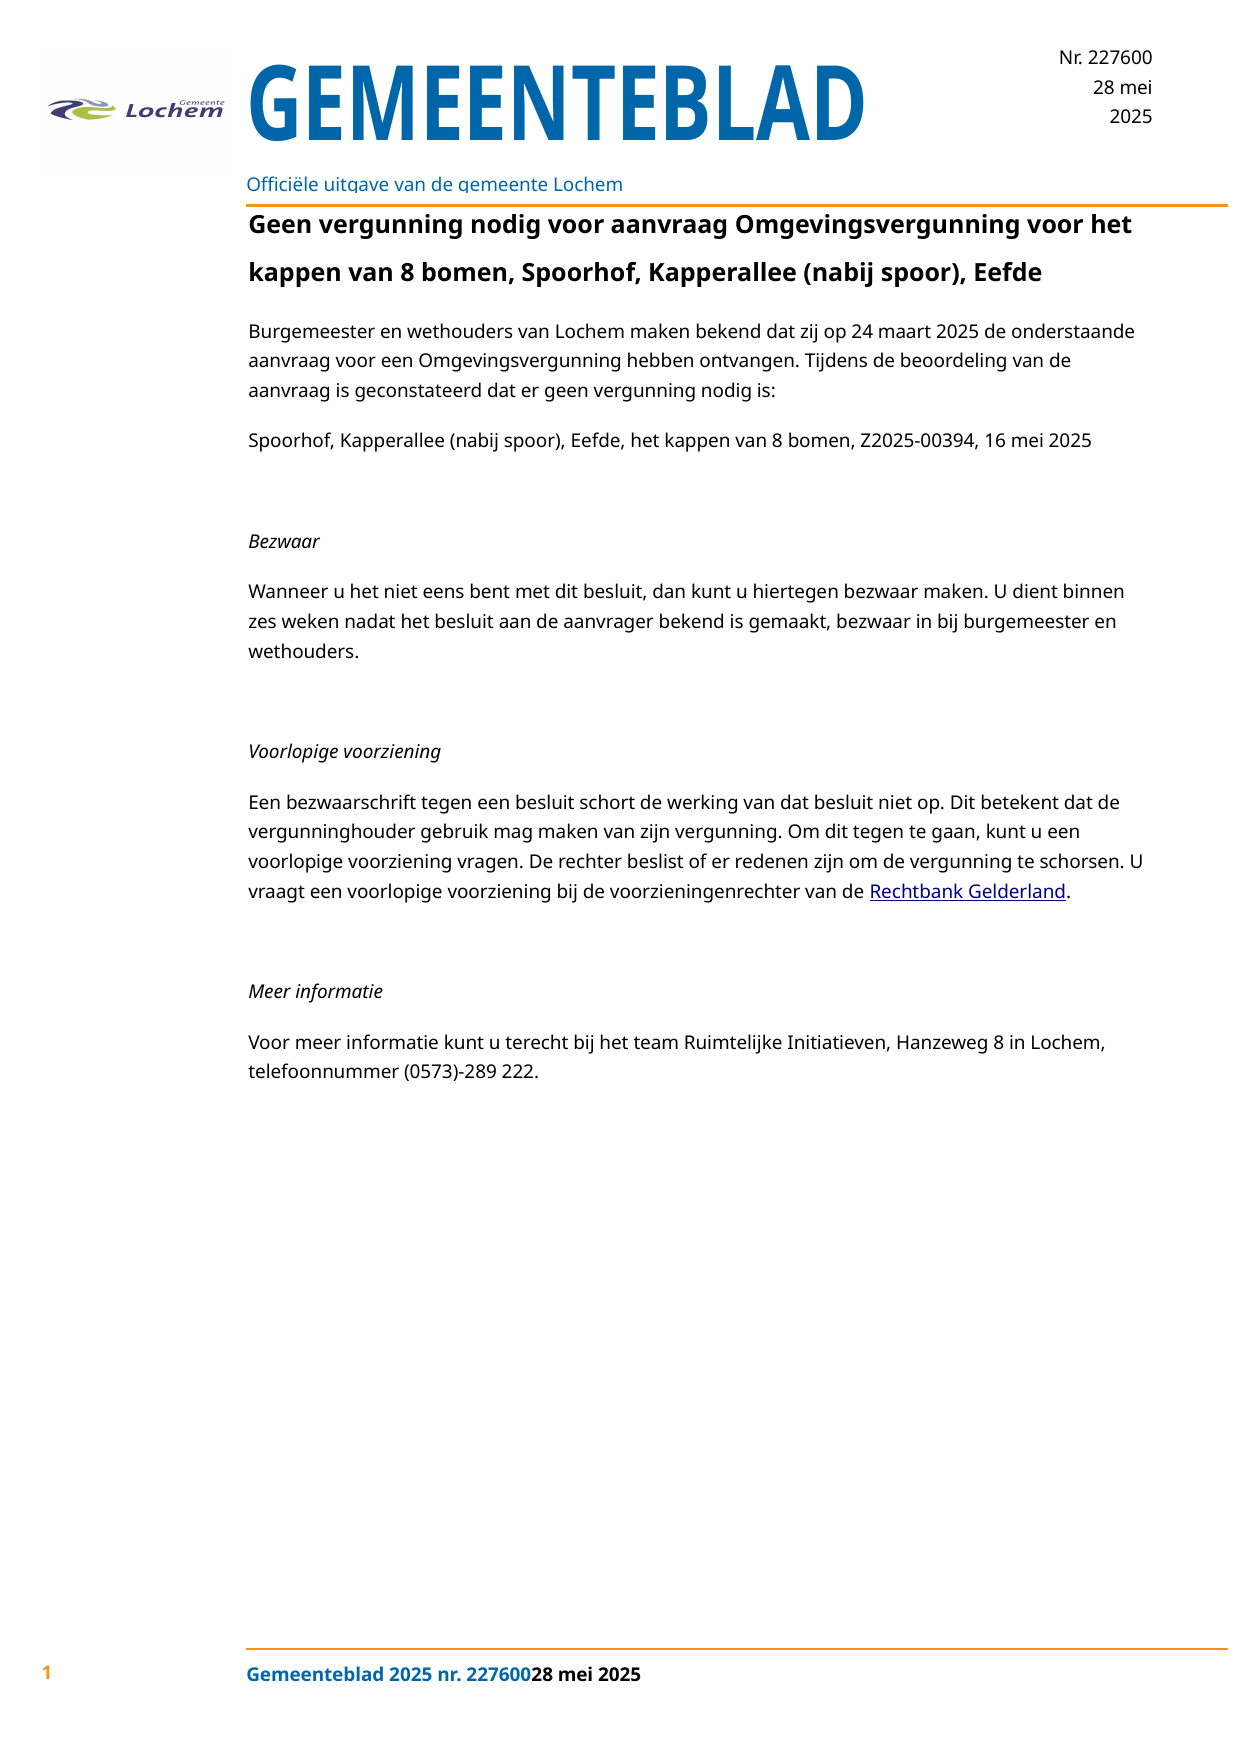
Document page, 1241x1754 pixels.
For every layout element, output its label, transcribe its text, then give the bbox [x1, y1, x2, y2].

text Spoorhof, Kapperallee (nabij spoor), Eefde, het kappen van 8 bomen, Z2025-00394, 16 mei 2025 [248, 427, 1152, 453]
text Voor meer informatie kunt u terecht bij het team Ruimtelijke Initiatieven, Hanzeweg 8 in Lochem, telefoonnummer (0573)-289 222. [248, 1029, 1152, 1084]
text Een bezwaarschrift tegen een besluit schort de werking van dat besluit niet op. Dit betekent dat de vergunninghouder gebruik mag maken van zijn vergunning. Om dit tegen te gaan, kunt u een voorlopige voorziening vragen. De rechter beslist of er redenen zijn om de vergunning te schorsen. U vraagt een voorlopige voorziening bij de voorzieningenrechter van de Rechtbank Gelderland. [248, 789, 1152, 904]
text Bezwaar [248, 528, 1152, 554]
text Voorlopige voorziening [248, 739, 1152, 764]
picture [41, 47, 231, 172]
text Burgemeester en wethouders van Lochem maken bekend dat zij op 24 maart 2025 de onderstaande aanvraag voor een Omgevingsvergunning hebben ontvangen. Tijdens de beoordeling van de aanvraag is geconstateerd dat er geen vergunning nodig is: [248, 318, 1152, 403]
text Wanneer u het niet eens bent met dit besluit, dan kunt u hiertegen bezwaar maken. U dient binnen zes weken nadat het besluit aan de aanvrager bekend is gemaakt, bezwaar in bij burgemeester en wethouders. [248, 579, 1152, 664]
text Geen vergunning nodig voor aanvraag Omgevingsvergunning voor het kappen van 8 bomen, Spoorhof, Kapperallee (nabij spoor), Eefde [248, 207, 1152, 288]
text Meer informatie [248, 979, 1152, 1004]
